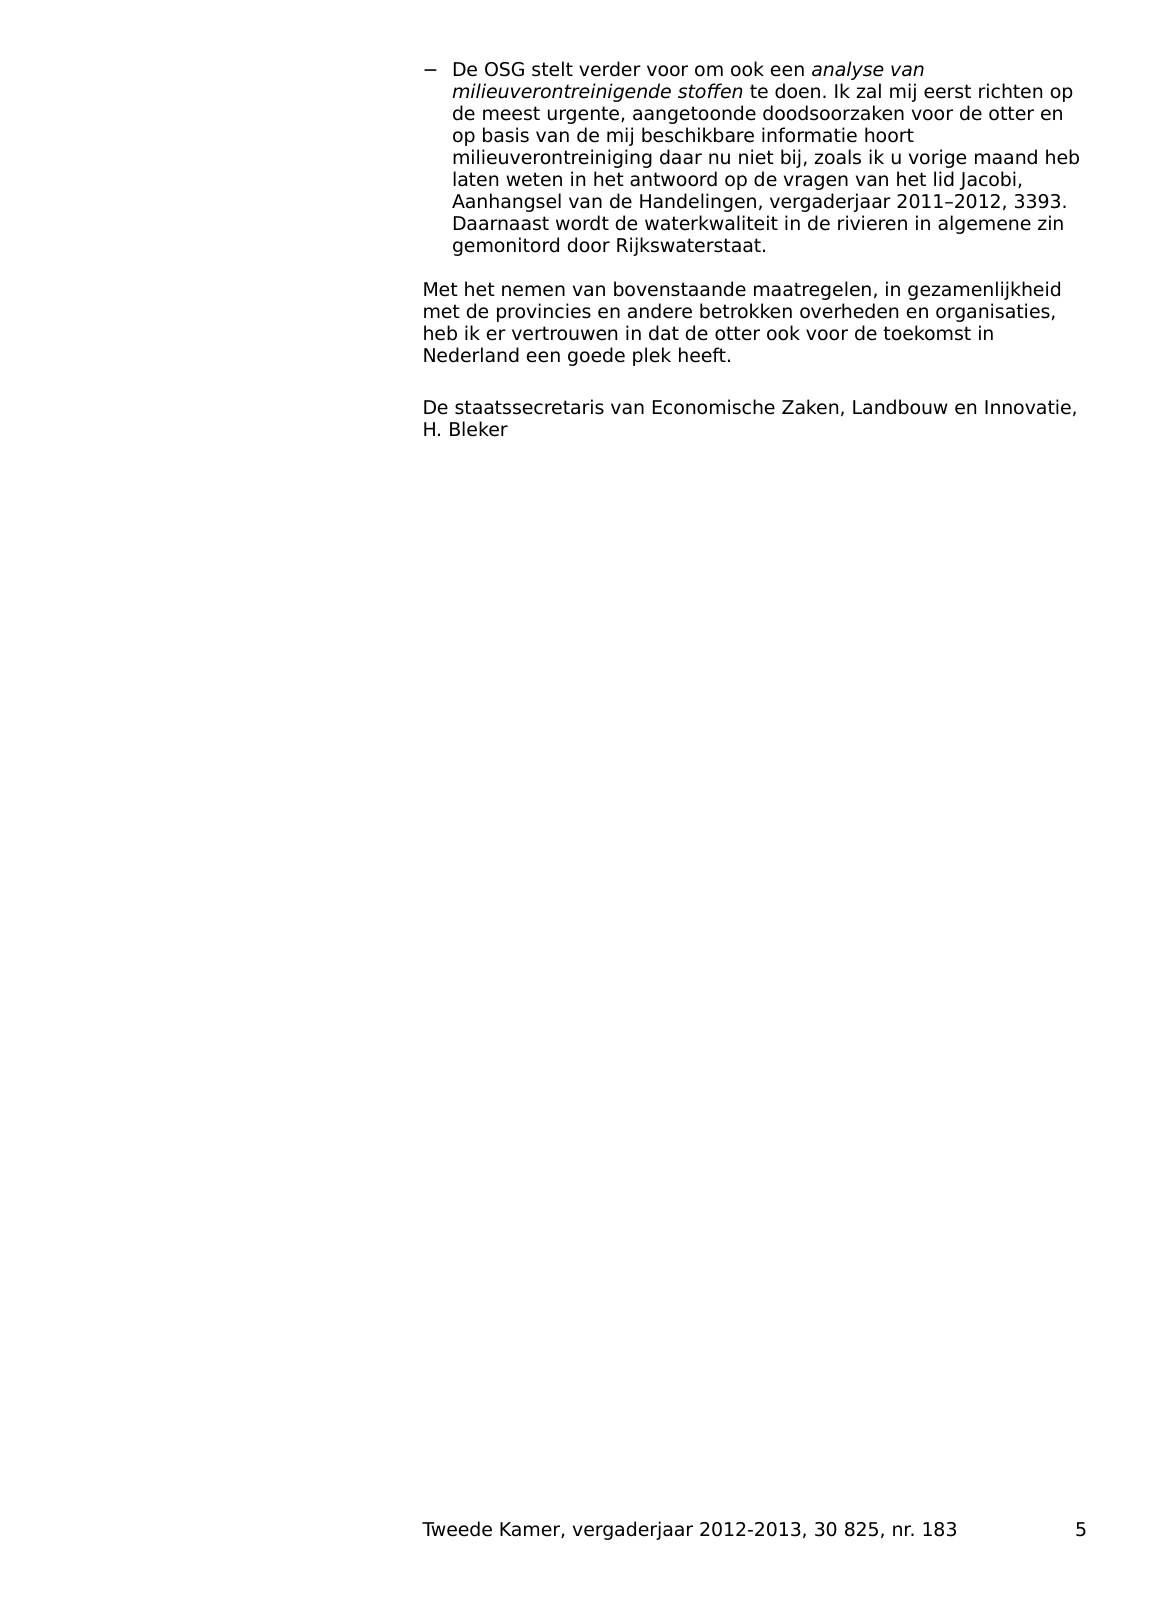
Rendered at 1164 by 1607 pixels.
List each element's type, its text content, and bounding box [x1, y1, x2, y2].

text Met het nemen van bovenstaande maatregelen, in gezamenlijkheid met de provincies en andere betrokken overheden en organisaties, heb ik er vertrouwen in dat de otter ook voor de toekomst in Nederland een goede plek heeft. [422, 279, 1087, 367]
text De staatssecretaris van Economische Zaken, Landbouw en Innovatie, H. Bleker [422, 397, 1087, 441]
text − De OSG stelt verder voor om ook een analyse van milieuverontreinigende stoffen te doen. Ik zal mij eerst richten op de meest urgente, aangetoonde doodsoorzaken voor de otter en op basis van de mij beschikbare informatie hoort milieuverontreiniging daar nu niet bij, zoals ik u vorige maand heb laten weten in het antwoord op de vragen van het lid Jacobi, Aanhangsel van de Handelingen, vergaderjaar 2011–2012, 3393. Daarnaast wordt de waterkwaliteit in de rivieren in algemene zin gemonitord door Rijkswaterstaat. [422, 59, 1087, 257]
